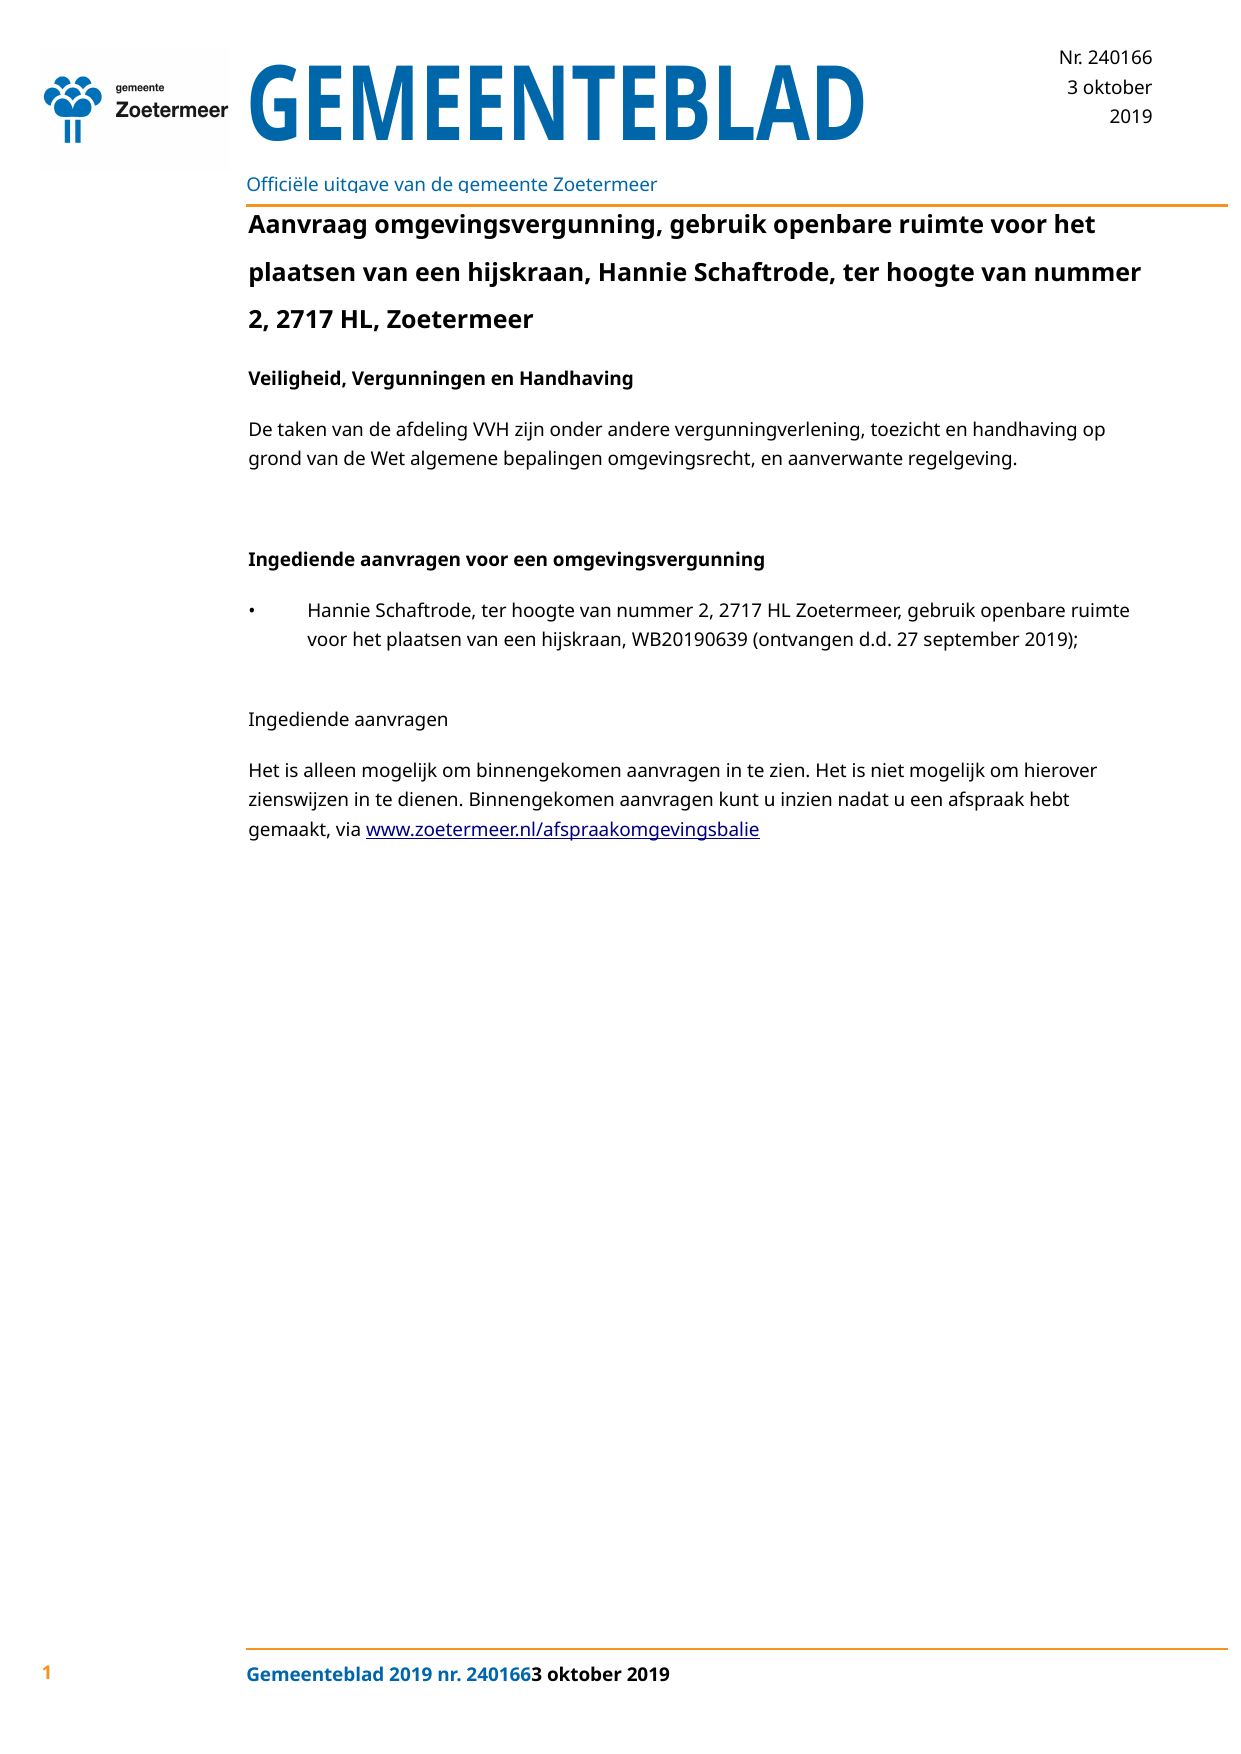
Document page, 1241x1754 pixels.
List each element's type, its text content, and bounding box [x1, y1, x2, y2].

picture [41, 47, 231, 172]
text Het is alleen mogelijk om binnengekomen aanvragen in te zien. Het is niet mogelijk om hierover zienswijzen in te dienen. Binnengekomen aanvragen kunt u inzien nadat u een afspraak hebt gemaakt, via www.zoetermeer.nl/afspraakomgevingsbalie [248, 757, 1152, 842]
text Veiligheid, Vergunningen en Handhaving [248, 366, 1152, 391]
text Ingediende aanvragen voor een omgevingsvergunning [248, 546, 1152, 572]
list Hannie Schaftrode, ter hoogte van nummer 2, 2717 HL Zoetermeer, gebruik openbare ruimte voor het plaatsen van een hijskraan, WB20190639 (ontvangen d.d. 27 september 2019); [248, 597, 1152, 652]
text De taken van de afdeling VVH zijn onder andere vergunningverlening, toezicht en handhaving op grond van de Wet algemene bepalingen omgevingsrecht, en aanverwante regelgeving. [248, 416, 1152, 471]
text Ingediende aanvragen [248, 706, 1152, 732]
text Aanvraag omgevingsvergunning, gebruik openbare ruimte voor het plaatsen van een hijskraan, Hannie Schaftrode, ter hoogte van nummer 2, 2717 HL, Zoetermeer [248, 207, 1152, 336]
